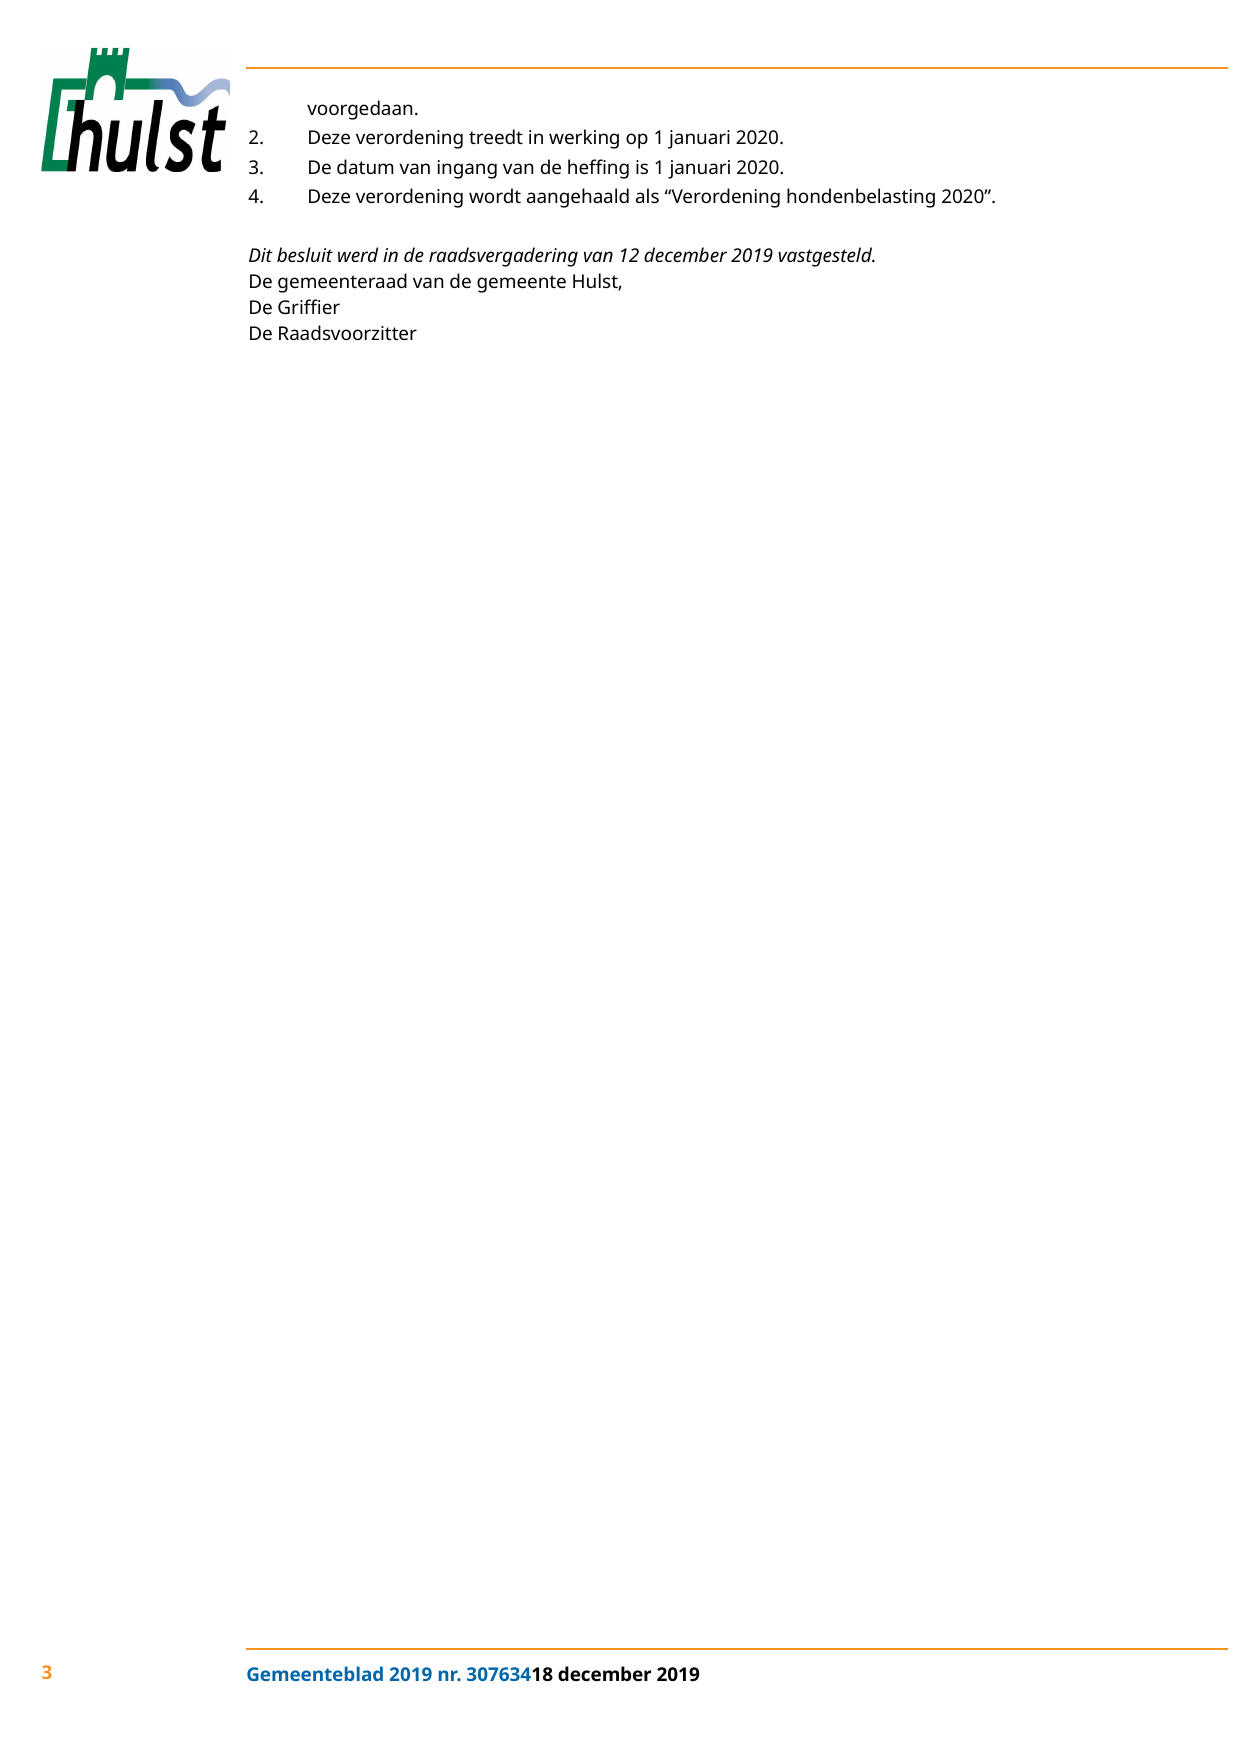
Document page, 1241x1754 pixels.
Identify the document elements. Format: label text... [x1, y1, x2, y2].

list Deze verordening wordt aangehaald als “Verordening hondenbelasting 2020”. [248, 183, 1152, 209]
list De datum van ingang van de heffing is 1 januari 2020. [248, 154, 1152, 180]
list Deze verordening treedt in werking op 1 januari 2020. [248, 124, 1152, 150]
list voorgedaan. [248, 95, 1152, 121]
text De Raadsvoorzitter [248, 320, 1152, 346]
picture [41, 47, 231, 172]
text De gemeenteraad van de gemeente Hulst, [248, 268, 1152, 294]
text Dit besluit werd in de raadsvergadering van 12 december 2019 vastgesteld. [248, 243, 1152, 268]
text De Griffier [248, 294, 1152, 320]
